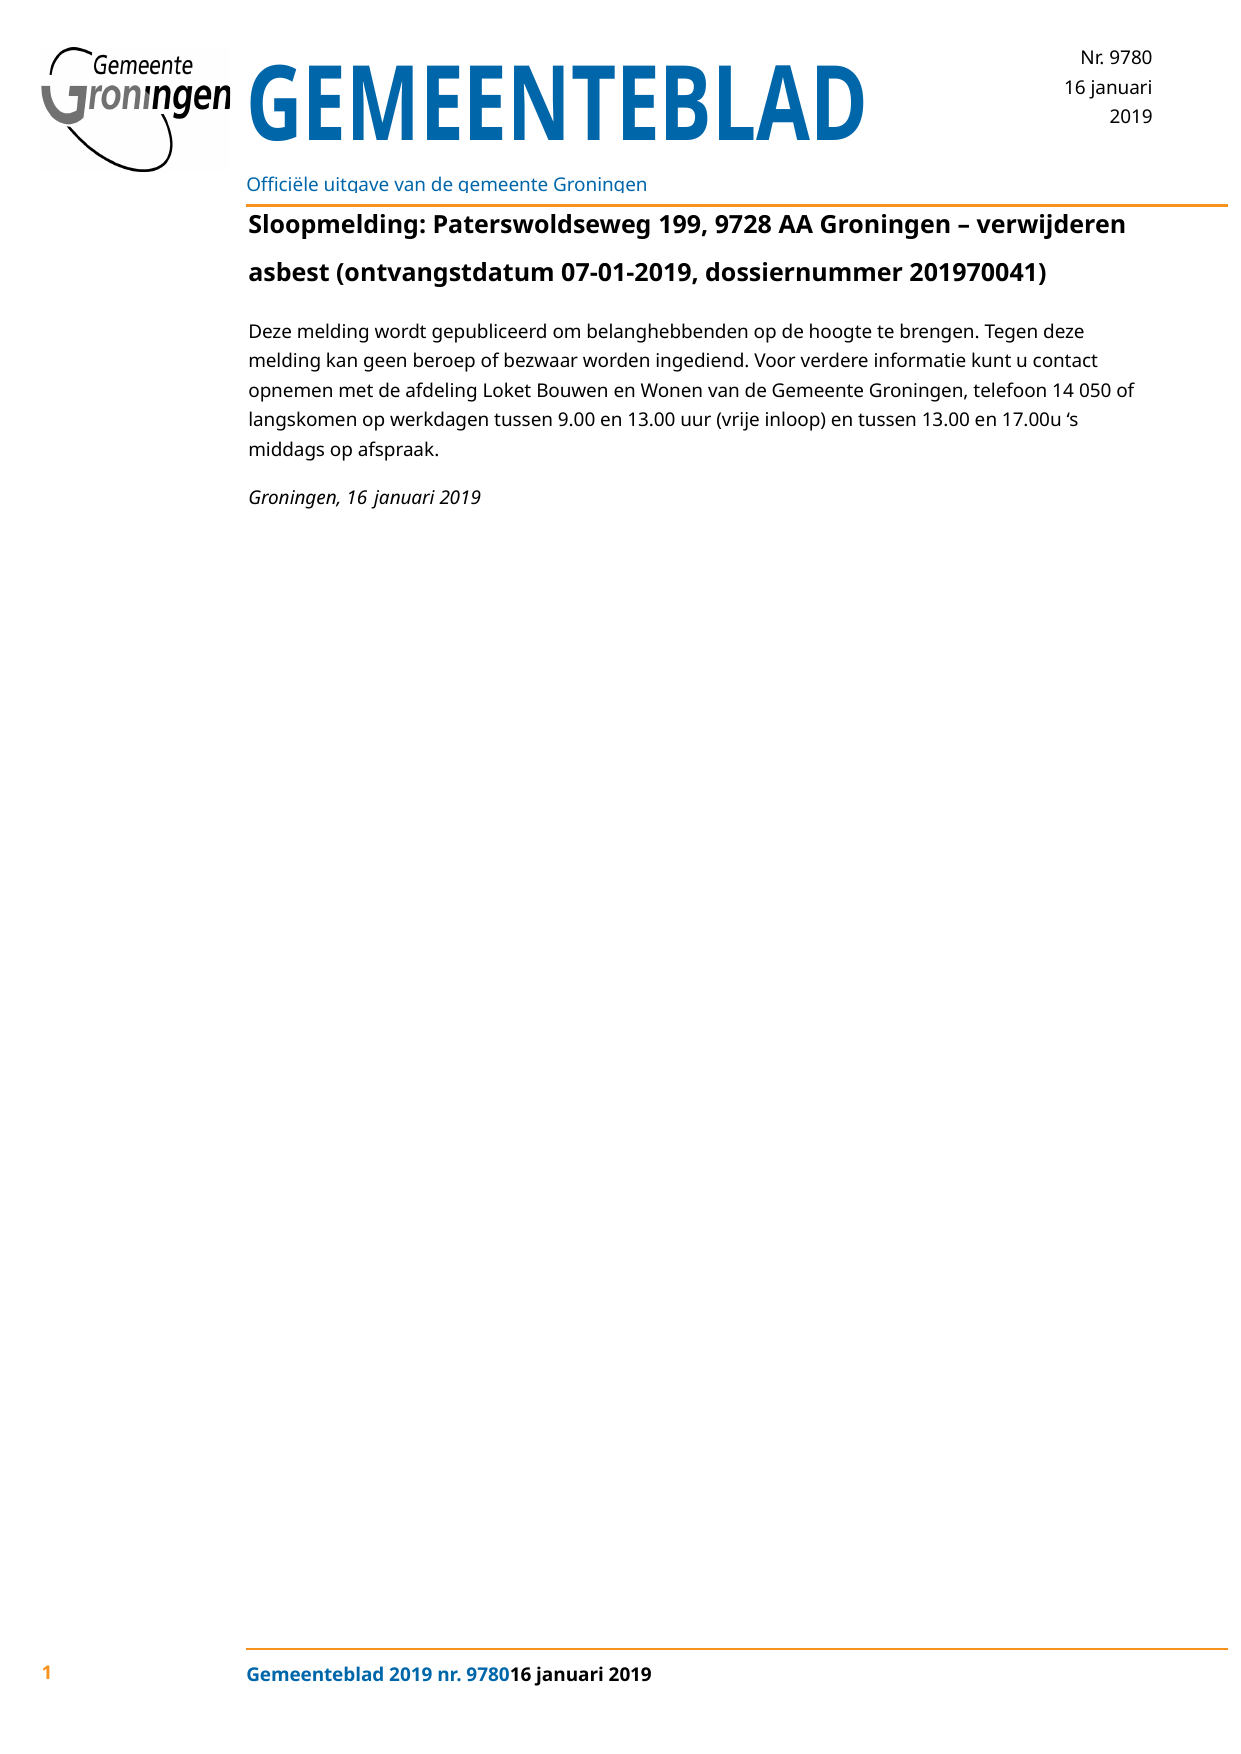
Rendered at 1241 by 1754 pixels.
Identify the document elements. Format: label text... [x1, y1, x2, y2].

text Groningen, 16 januari 2019 [248, 484, 1152, 510]
picture [41, 47, 231, 172]
text Deze melding wordt gepubliceerd om belanghebbenden op de hoogte te brengen. Tegen deze melding kan geen beroep of bezwaar worden ingediend. Voor verdere informatie kunt u contact opnemen met de afdeling Loket Bouwen en Wonen van de Gemeente Groningen, telefoon 14 050 of langskomen op werkdagen tussen 9.00 en 13.00 uur (vrije inloop) en tussen 13.00 en 17.00u ‘s middags op afspraak. [248, 318, 1152, 462]
text Sloopmelding: Paterswoldseweg 199, 9728 AA Groningen – verwijderen asbest (ontvangstdatum 07-01-2019, dossiernummer 201970041) [248, 207, 1152, 288]
